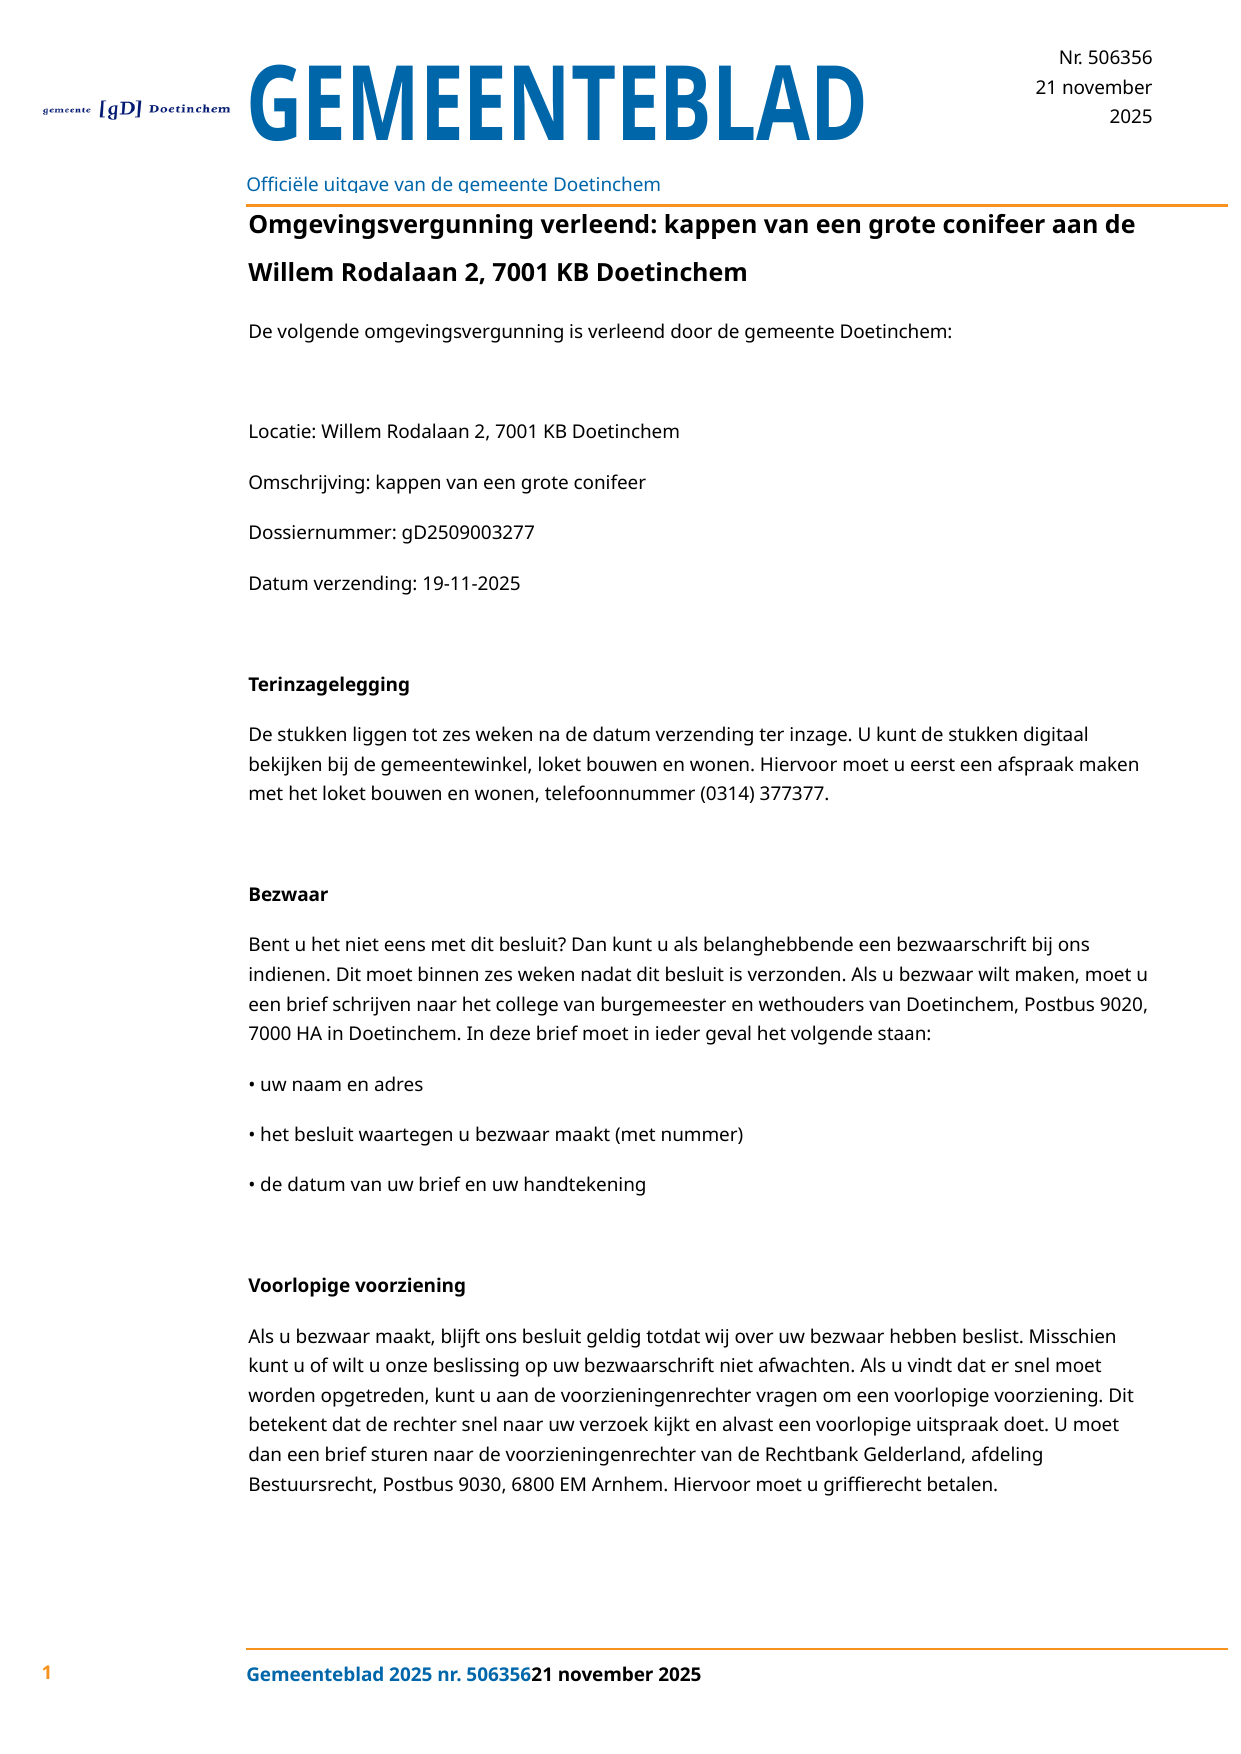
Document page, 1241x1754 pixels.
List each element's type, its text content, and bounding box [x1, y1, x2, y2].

text Voorlopige voorziening [248, 1272, 1152, 1298]
text Omgevingsvergunning verleend: kappen van een grote conifeer aan de Willem Rodalaan 2, 7001 KB Doetinchem [248, 207, 1152, 288]
text De volgende omgevingsvergunning is verleend door de gemeente Doetinchem: [248, 318, 1152, 344]
text Als u bezwaar maakt, blijft ons besluit geldig totdat wij over uw bezwaar hebben beslist. Misschien kunt u of wilt u onze beslissing op uw bezwaarschrift niet afwachten. Als u vindt dat er snel moet worden opgetreden, kunt u aan de voorzieningenrechter vragen om een voorlopige voorziening. Dit betekent dat de rechter snel naar uw verzoek kijkt en alvast een voorlopige uitspraak doet. U moet dan een brief sturen naar de voorzieningenrechter van de Rechtbank Gelderland, afdeling Bestuursrecht, Postbus 9030, 6800 EM Arnhem. Hiervoor moet u griffierecht betalen. [248, 1323, 1152, 1497]
text • uw naam en adres [248, 1071, 1152, 1097]
text Dossiernummer: gD2509003277 [248, 519, 1152, 545]
text Datum verzending: 19-11-2025 [248, 570, 1152, 596]
text • het besluit waartegen u bezwaar maakt (met nummer) [248, 1121, 1152, 1147]
text Locatie: Willem Rodalaan 2, 7001 KB Doetinchem [248, 419, 1152, 444]
text Bent u het niet eens met dit besluit? Dan kunt u als belanghebbende een bezwaarschrift bij ons indienen. Dit moet binnen zes weken nadat dit besluit is verzonden. Als u bezwaar wilt maken, moet u een brief schrijven naar het college van burgemeester en wethouders van Doetinchem, Postbus 9020, 7000 HA in Doetinchem. In deze brief moet in ieder geval het volgende staan: [248, 932, 1152, 1046]
text • de datum van uw brief en uw handtekening [248, 1172, 1152, 1197]
text De stukken liggen tot zes weken na de datum verzending ter inzage. U kunt de stukken digitaal bekijken bij de gemeentewinkel, loket bouwen en wonen. Hiervoor moet u eerst een afspraak maken met het loket bouwen en wonen, telefoonnummer (0314) 377377. [248, 721, 1152, 806]
text Bezwaar [248, 881, 1152, 907]
text Omschrijving: kappen van een grote conifeer [248, 469, 1152, 495]
text Terinzagelegging [248, 671, 1152, 697]
picture [41, 47, 231, 172]
